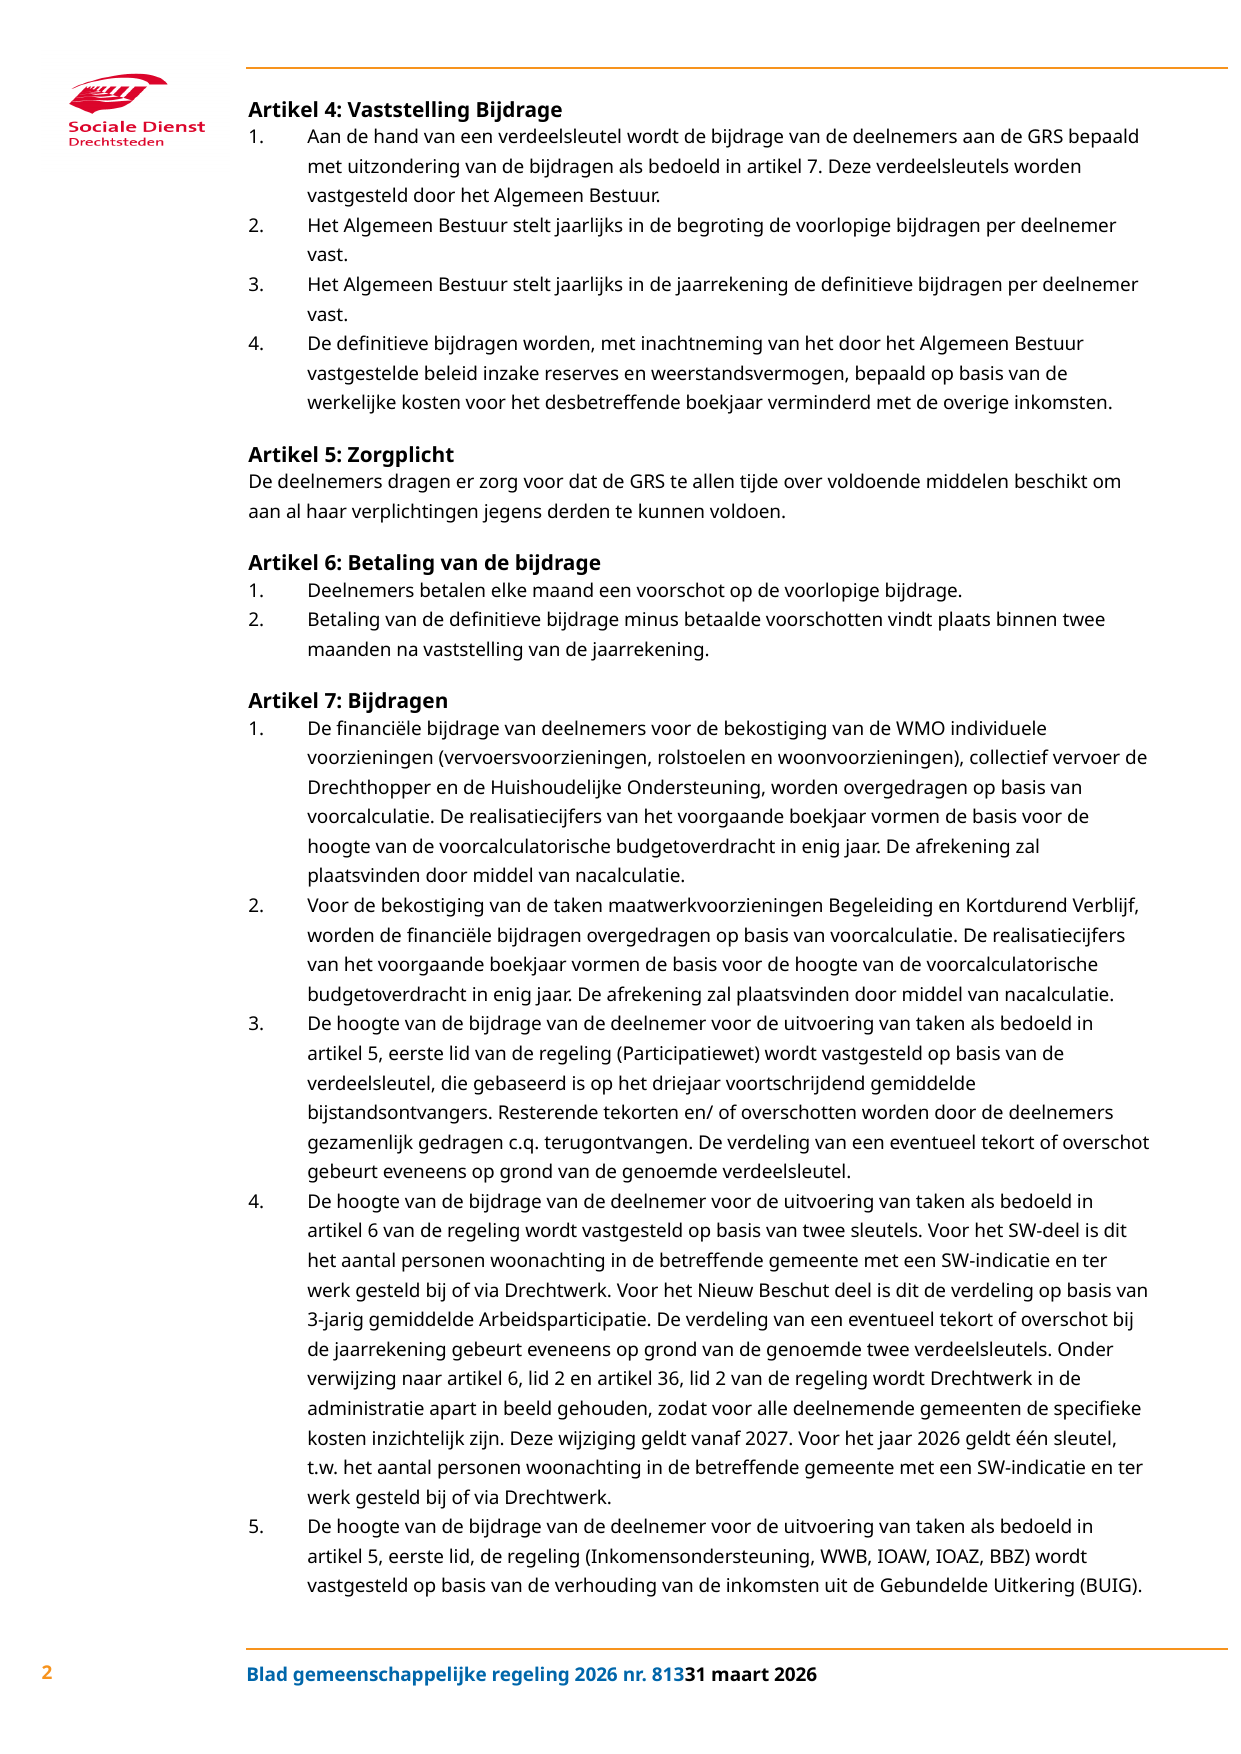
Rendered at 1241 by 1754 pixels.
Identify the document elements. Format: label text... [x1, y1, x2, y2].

list Deelnemers betalen elke maand een voorschot op de voorlopige bijdrage. [248, 577, 1152, 602]
list Voor de bekostiging van de taken maatwerkvoorzieningen Begeleiding en Kortdurend Verblijf, worden de financiële bijdragen overgedragen op basis van voorcalculatie. De realisatiecijfers van het voorgaande boekjaar vormen de basis voor de hoogte van de voorcalculatorische budgetoverdracht in enig jaar. De afrekening zal plaatsvinden door middel van nacalculatie. [248, 892, 1152, 1007]
picture [41, 47, 231, 172]
list De financiële bijdrage van deelnemers voor de bekostiging van de WMO individuele voorzieningen (vervoersvoorzieningen, rolstoelen en woonvoorzieningen), collectief vervoer de Drechthopper en de Huishoudelijke Ondersteuning, worden overgedragen op basis van voorcalculatie. De realisatiecijfers van het voorgaande boekjaar vormen de basis voor de hoogte van de voorcalculatorische budgetoverdracht in enig jaar. De afrekening zal plaatsvinden door middel van nacalculatie. [248, 715, 1152, 888]
list Aan de hand van een verdeelsleutel wordt de bijdrage van de deelnemers aan de GRS bepaald met uitzondering van de bijdragen als bedoeld in artikel 7. Deze verdeelsleutels worden vastgesteld door het Algemeen Bestuur. [248, 123, 1152, 208]
list De hoogte van de bijdrage van de deelnemer voor de uitvoering van taken als bedoeld in artikel 5, eerste lid, de regeling (Inkomensondersteuning, WWB, IOAW, IOAZ, BBZ) wordt vastgesteld op basis van de verhouding van de inkomsten uit de Gebundelde Uitkering (BUIG). [248, 1513, 1152, 1598]
list De definitieve bijdragen worden, met inachtneming van het door het Algemeen Bestuur vastgestelde beleid inzake reserves en weerstandsvermogen, bepaald op basis van de werkelijke kosten voor het desbetreffende boekjaar verminderd met de overige inkomsten. [248, 330, 1152, 415]
list Het Algemeen Bestuur stelt jaarlijks in de jaarrekening de definitieve bijdragen per deelnemer vast. [248, 271, 1152, 326]
text Artikel 5: Zorgplicht [248, 440, 1152, 468]
list Het Algemeen Bestuur stelt jaarlijks in de begroting de voorlopige bijdragen per deelnemer vast. [248, 212, 1152, 267]
list De hoogte van de bijdrage van de deelnemer voor de uitvoering van taken als bedoeld in artikel 6 van de regeling wordt vastgesteld op basis van twee sleutels. Voor het SW-deel is dit het aantal personen woonachting in de betreffende gemeente met een SW-indicatie en ter werk gesteld bij of via Drechtwerk. Voor het Nieuw Beschut deel is dit de verdeling op basis van 3-jarig gemiddelde Arbeidsparticipatie. De verdeling van een eventueel tekort of overschot bij de jaarrekening gebeurt eveneens op grond van de genoemde twee verdeelsleutels. Onder verwijzing naar artikel 6, lid 2 en artikel 36, lid 2 van de regeling wordt Drechtwerk in de administratie apart in beeld gehouden, zodat voor alle deelnemende gemeenten de specifieke kosten inzichtelijk zijn. Deze wijziging geldt vanaf 2027. Voor het jaar 2026 geldt één sleutel, t.w. het aantal personen woonachting in de betreffende gemeente met een SW-indicatie en ter werk gesteld bij of via Drechtwerk. [248, 1188, 1152, 1510]
text Artikel 6: Betaling van de bijdrage [248, 548, 1152, 577]
list De hoogte van de bijdrage van de deelnemer voor de uitvoering van taken als bedoeld in artikel 5, eerste lid van de regeling (Participatiewet) wordt vastgesteld op basis van de verdeelsleutel, die gebaseerd is op het driejaar voortschrijdend gemiddelde bijstandsontvangers. Resterende tekorten en/ of overschotten worden door de deelnemers gezamenlijk gedragen c.q. terugontvangen. De verdeling van een eventueel tekort of overschot gebeurt eveneens op grond van de genoemde verdeelsleutel. [248, 1011, 1152, 1184]
text Artikel 7: Bijdragen [248, 686, 1152, 715]
text De deelnemers dragen er zorg voor dat de GRS te allen tijde over voldoende middelen beschikt om aan al haar verplichtingen jegens derden te kunnen voldoen. [248, 468, 1152, 524]
text Artikel 4: Vaststelling Bijdrage [248, 95, 1152, 123]
list Betaling van de definitieve bijdrage minus betaalde voorschotten vindt plaats binnen twee maanden na vaststelling van de jaarrekening. [248, 606, 1152, 662]
